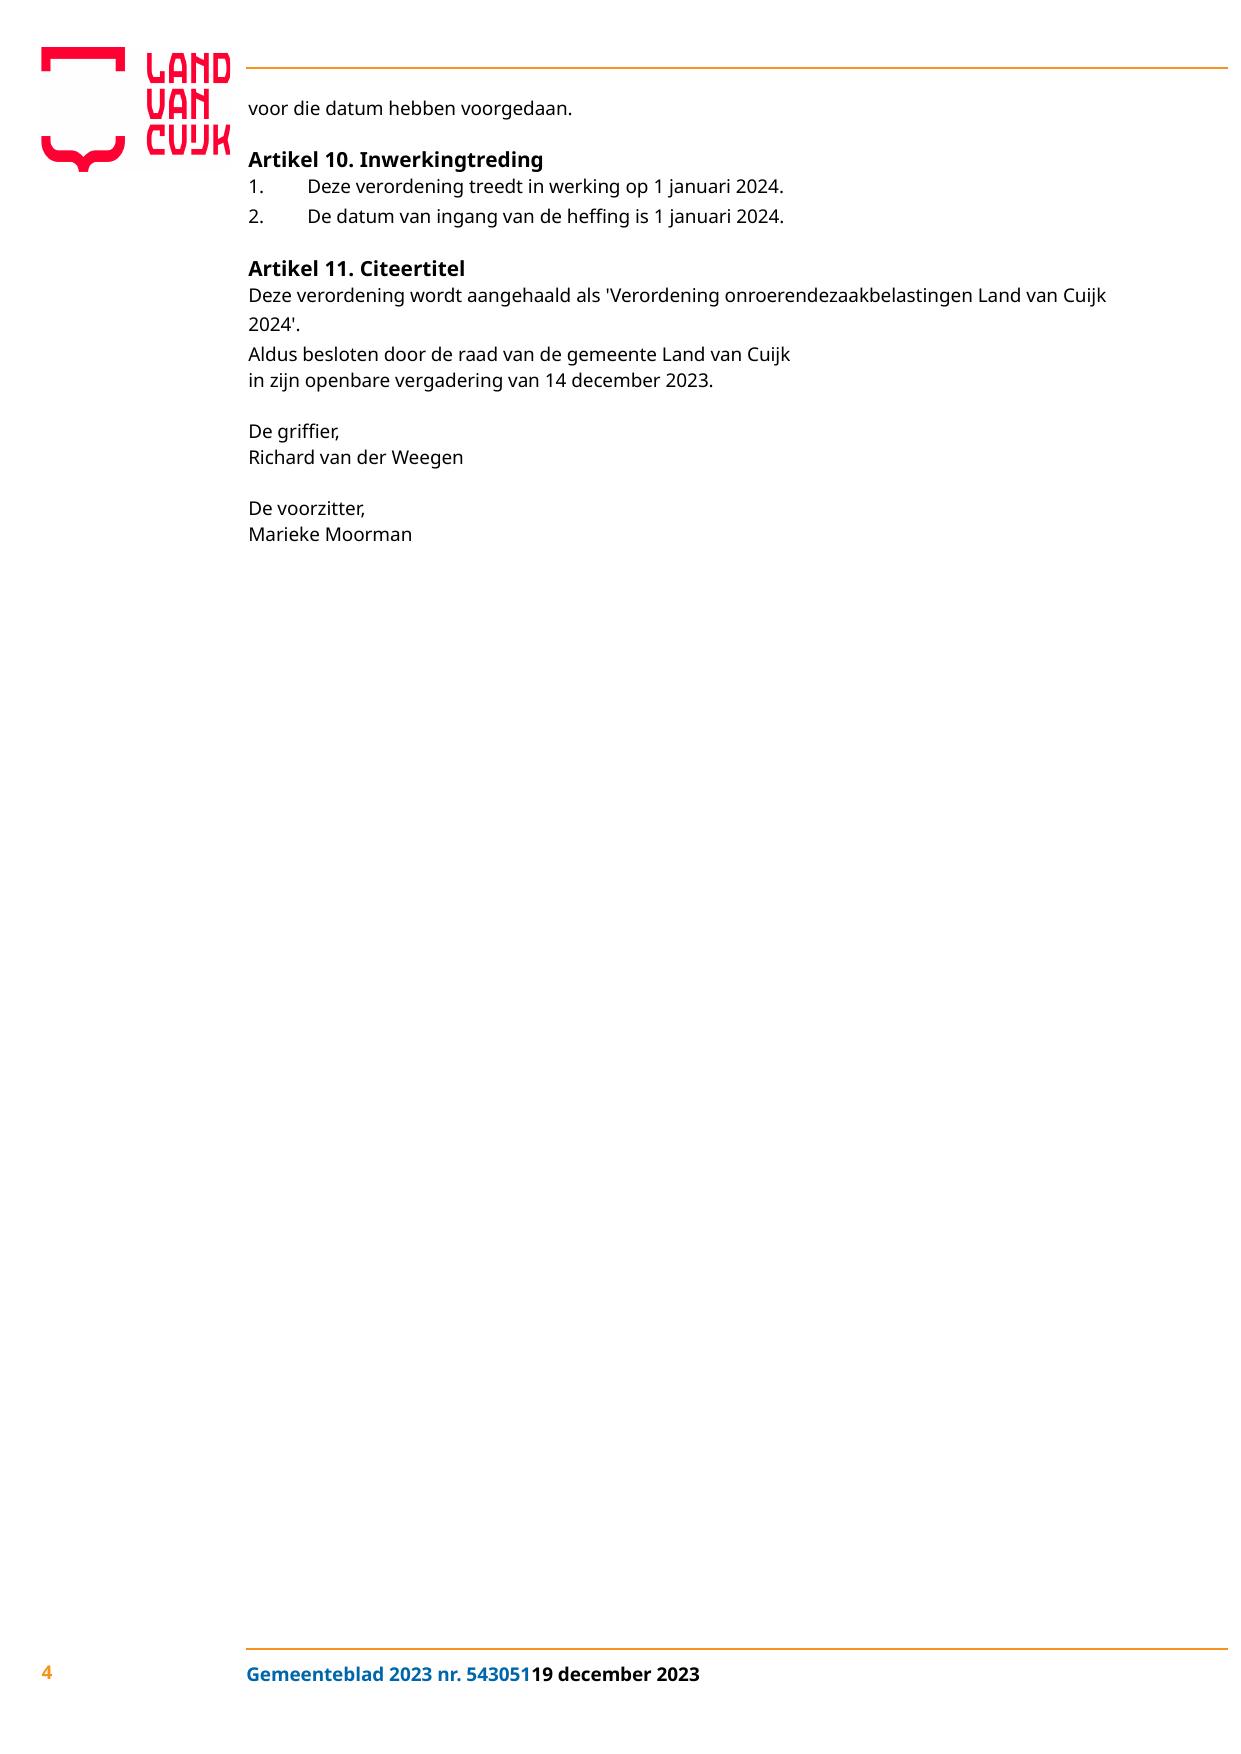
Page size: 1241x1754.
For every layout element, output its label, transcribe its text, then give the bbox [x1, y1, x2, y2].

list Deze verordening treedt in werking op 1 januari 2024. [248, 174, 1152, 199]
text Richard van der Weegen [248, 444, 1152, 470]
text De griffier, [248, 418, 1152, 444]
text Marieke Moorman [248, 521, 1152, 547]
text in zijn openbare vergadering van 14 december 2023. [248, 367, 1152, 393]
text Artikel 10. Inwerkingtreding [248, 145, 1152, 174]
text voor die datum hebben voorgedaan. [248, 95, 1152, 121]
list De datum van ingang van de heffing is 1 januari 2024. [248, 203, 1152, 229]
text Deze verordening wordt aangehaald als 'Verordening onroerendezaakbelastingen Land van Cuijk 2024'. [248, 282, 1152, 337]
text Artikel 11. Citeertitel [248, 254, 1152, 282]
text Aldus besloten door de raad van de gemeente Land van Cuijk [248, 341, 1152, 367]
text De voorzitter, [248, 496, 1152, 521]
picture [41, 47, 231, 172]
